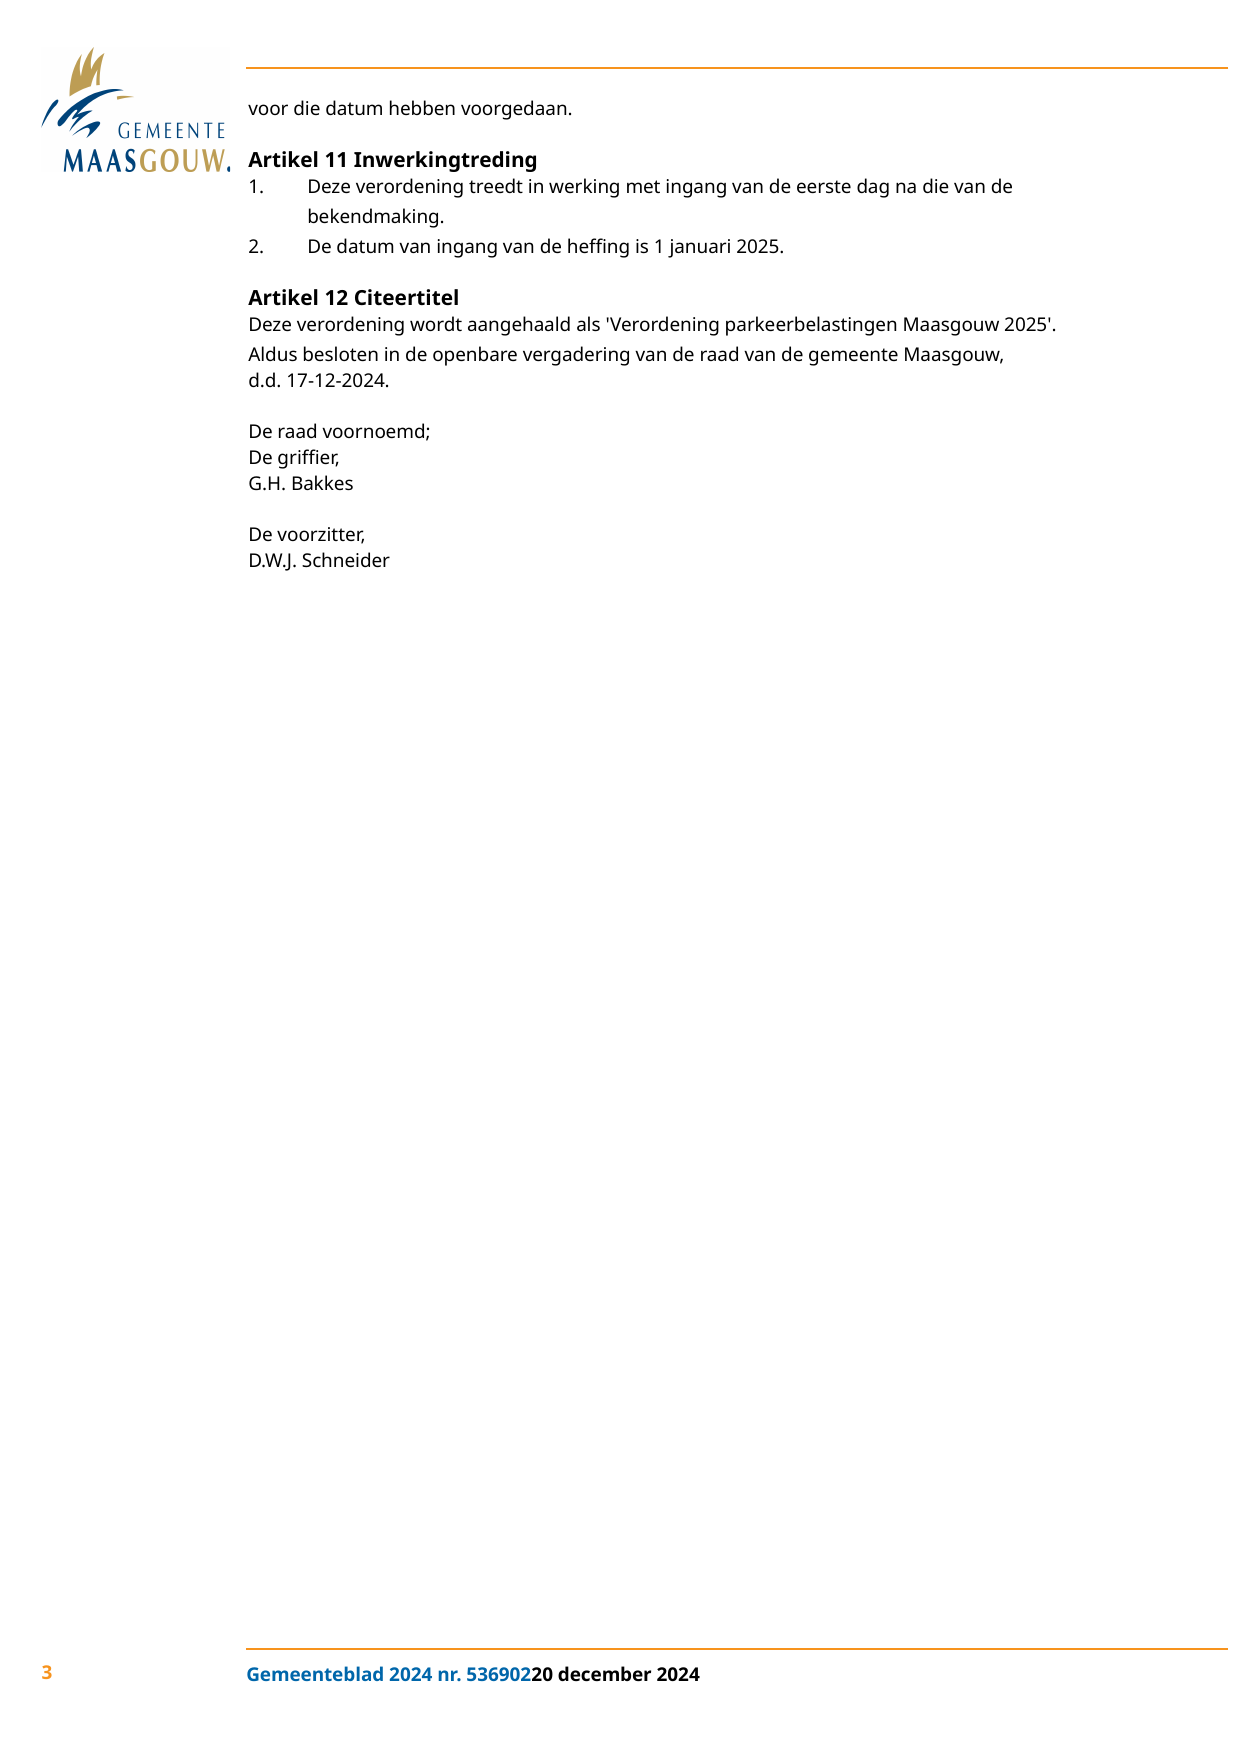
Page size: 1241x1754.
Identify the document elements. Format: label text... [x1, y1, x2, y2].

text voor die datum hebben voorgedaan. [248, 95, 1152, 121]
text De voorzitter, [248, 521, 1152, 547]
text De raad voornoemd; [248, 418, 1152, 444]
text De griffier, [248, 444, 1152, 470]
text Artikel 11 Inwerkingtreding [248, 145, 1152, 174]
list Deze verordening treedt in werking met ingang van de eerste dag na die van de bekendmaking. [248, 174, 1152, 229]
text d.d. 17-12-2024. [248, 367, 1152, 393]
text Artikel 12 Citeertitel [248, 283, 1152, 312]
text Aldus besloten in de openbare vergadering van de raad van de gemeente Maasgouw, [248, 341, 1152, 367]
text G.H. Bakkes [248, 470, 1152, 496]
text Deze verordening wordt aangehaald als 'Verordening parkeerbelastingen Maasgouw 2025'. [248, 312, 1152, 337]
list De datum van ingang van de heffing is 1 januari 2025. [248, 233, 1152, 258]
text D.W.J. Schneider [248, 547, 1152, 573]
picture [41, 47, 231, 172]
